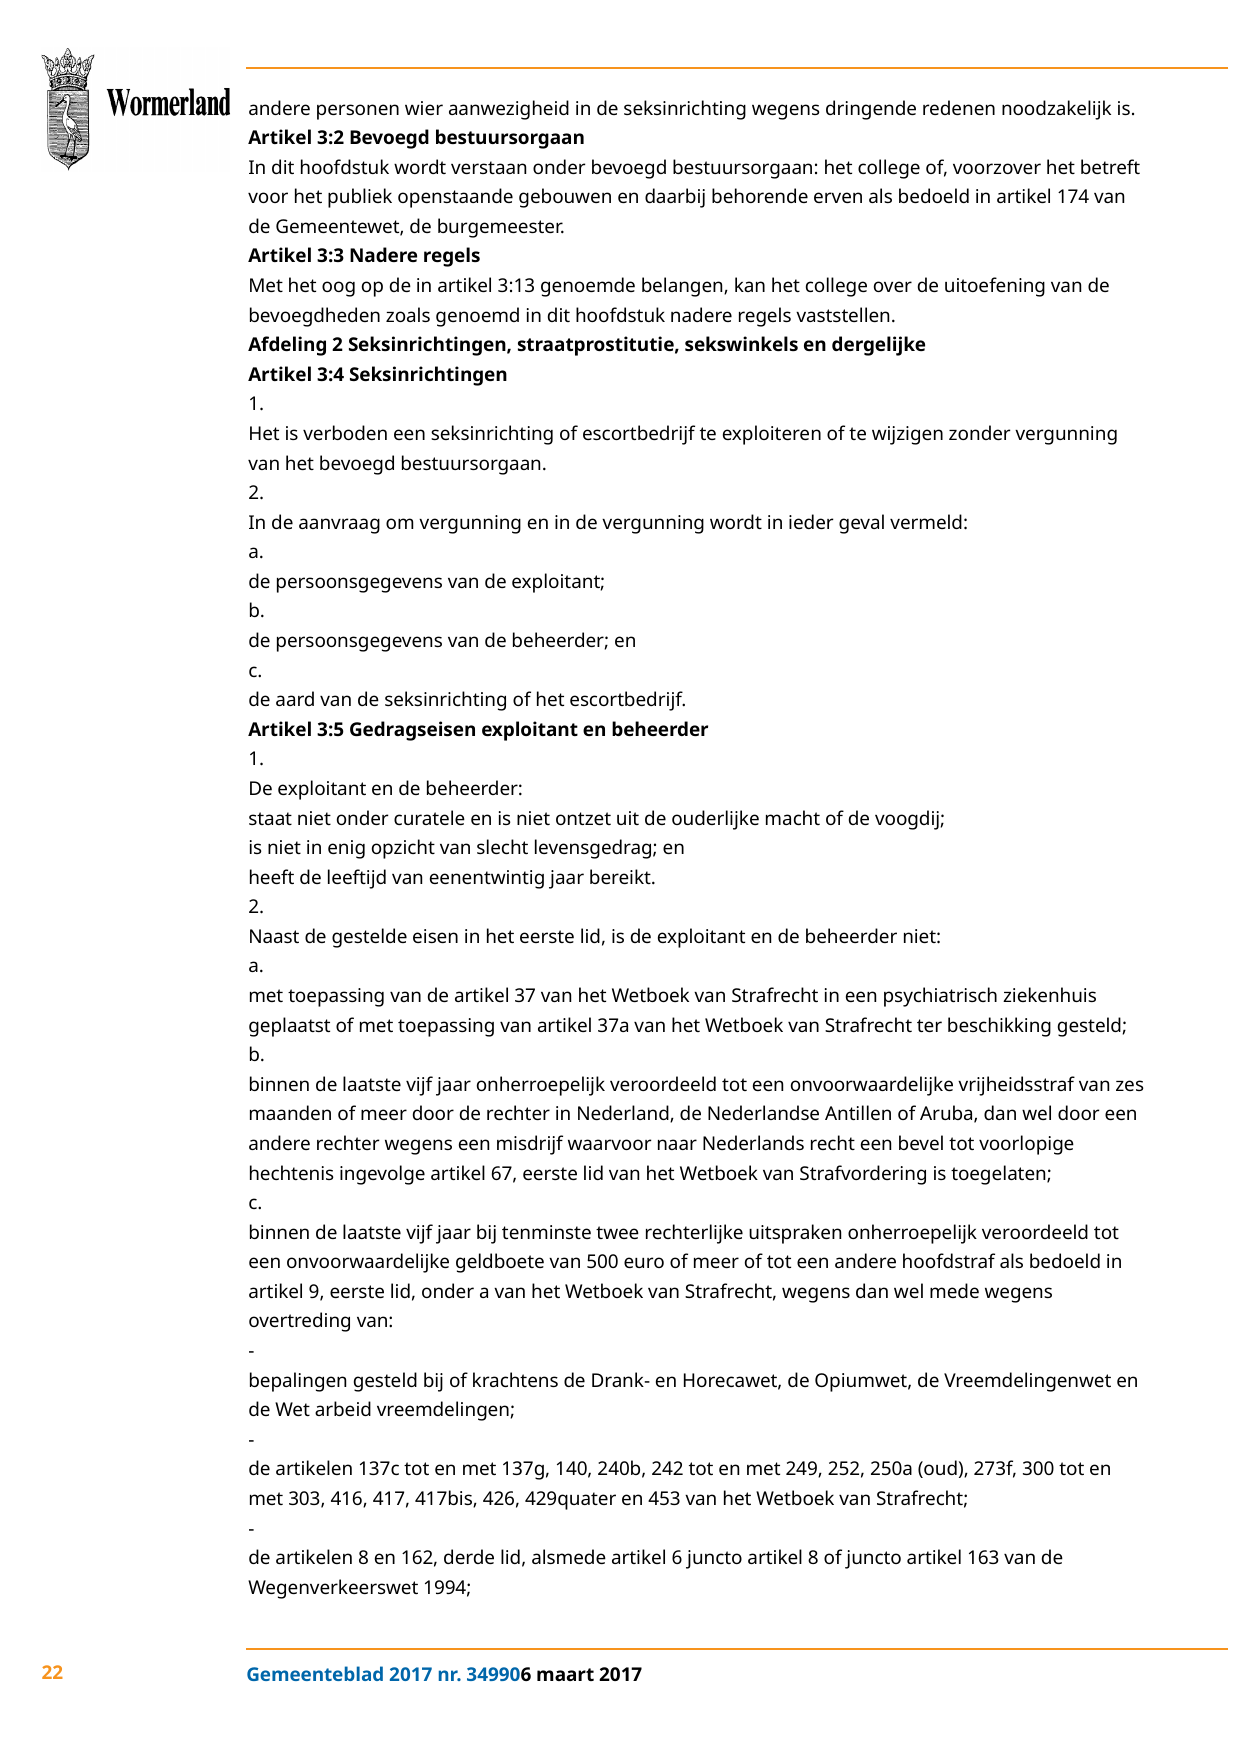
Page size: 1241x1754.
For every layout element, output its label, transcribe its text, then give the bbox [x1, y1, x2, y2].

text - [248, 1337, 1152, 1363]
text - [248, 1426, 1152, 1452]
text binnen de laatste vijf jaar bij tenminste twee rechterlijke uitspraken onherroepelijk veroordeeld tot een onvoorwaardelijke geldboete van 500 euro of meer of tot een andere hoofdstraf als bedoeld in artikel 9, eerste lid, onder a van het Wetboek van Strafrecht, wegens dan wel mede wegens overtreding van: [248, 1219, 1152, 1333]
text Afdeling 2 Seksinrichtingen, straatprostitutie, sekswinkels en dergelijke [248, 331, 1152, 357]
text binnen de laatste vijf jaar onherroepelijk veroordeeld tot een onvoorwaardelijke vrijheidsstraf van zes maanden of meer door de rechter in Nederland, de Nederlandse Antillen of Aruba, dan wel door een andere rechter wegens een misdrijf waarvoor naar Nederlands recht een bevel tot voorlopige hechtenis ingevolge artikel 67, eerste lid van het Wetboek van Strafvordering is toegelaten; [248, 1071, 1152, 1186]
text Het is verboden een seksinrichting of escortbedrijf te exploiteren of te wijzigen zonder vergunning van het bevoegd bestuursorgaan. [248, 420, 1152, 476]
text is niet in enig opzicht van slecht levensgedrag; en [248, 834, 1152, 860]
text b. [248, 598, 1152, 623]
text In dit hoofdstuk wordt verstaan onder bevoegd bestuursorgaan: het college of, voorzover het betreft voor het publiek openstaande gebouwen en daarbij behorende erven als bedoeld in artikel 174 van de Gemeentewet, de burgemeester. [248, 154, 1152, 239]
picture [41, 47, 231, 172]
text Artikel 3:5 Gedragseisen exploitant en beheerder [248, 716, 1152, 742]
text de artikelen 8 en 162, derde lid, alsmede artikel 6 juncto artikel 8 of juncto artikel 163 van de Wegenverkeerswet 1994; [248, 1544, 1152, 1600]
text In de aanvraag om vergunning en in de vergunning wordt in ieder geval vermeld: [248, 509, 1152, 535]
text Artikel 3:4 Seksinrichtingen [248, 361, 1152, 387]
text Artikel 3:2 Bevoegd bestuursorgaan [248, 124, 1152, 150]
text de persoonsgegevens van de beheerder; en [248, 627, 1152, 653]
text b. [248, 1041, 1152, 1067]
text 2. [248, 893, 1152, 919]
text a. [248, 538, 1152, 564]
text de artikelen 137c tot en met 137g, 140, 240b, 242 tot en met 249, 252, 250a (oud), 273f, 300 tot en met 303, 416, 417, 417bis, 426, 429quater en 453 van het Wetboek van Strafrecht; [248, 1456, 1152, 1511]
text 1. [248, 746, 1152, 771]
text de aard van de seksinrichting of het escortbedrijf. [248, 686, 1152, 712]
text staat niet onder curatele en is niet ontzet uit de ouderlijke macht of de voogdij; [248, 805, 1152, 831]
text a. [248, 953, 1152, 978]
text heeft de leeftijd van eenentwintig jaar bereikt. [248, 864, 1152, 890]
text andere personen wier aanwezigheid in de seksinrichting wegens dringende redenen noodzakelijk is. [248, 95, 1152, 121]
text c. [248, 657, 1152, 683]
text de persoonsgegevens van de exploitant; [248, 568, 1152, 594]
text De exploitant en de beheerder: [248, 775, 1152, 801]
text 1. [248, 391, 1152, 416]
text c. [248, 1189, 1152, 1215]
text Met het oog op de in artikel 3:13 genoemde belangen, kan het college over de uitoefening van de bevoegdheden zoals genoemd in dit hoofdstuk nadere regels vaststellen. [248, 272, 1152, 328]
text - [248, 1515, 1152, 1541]
text Naast de gestelde eisen in het eerste lid, is de exploitant en de beheerder niet: [248, 923, 1152, 949]
text 2. [248, 479, 1152, 505]
text met toepassing van de artikel 37 van het Wetboek van Strafrecht in een psychiatrisch ziekenhuis geplaatst of met toepassing van artikel 37a van het Wetboek van Strafrecht ter beschikking gesteld; [248, 982, 1152, 1038]
text bepalingen gesteld bij of krachtens de Drank- en Horecawet, de Opiumwet, de Vreemdelingenwet en de Wet arbeid vreemdelingen; [248, 1367, 1152, 1422]
text Artikel 3:3 Nadere regels [248, 243, 1152, 268]
